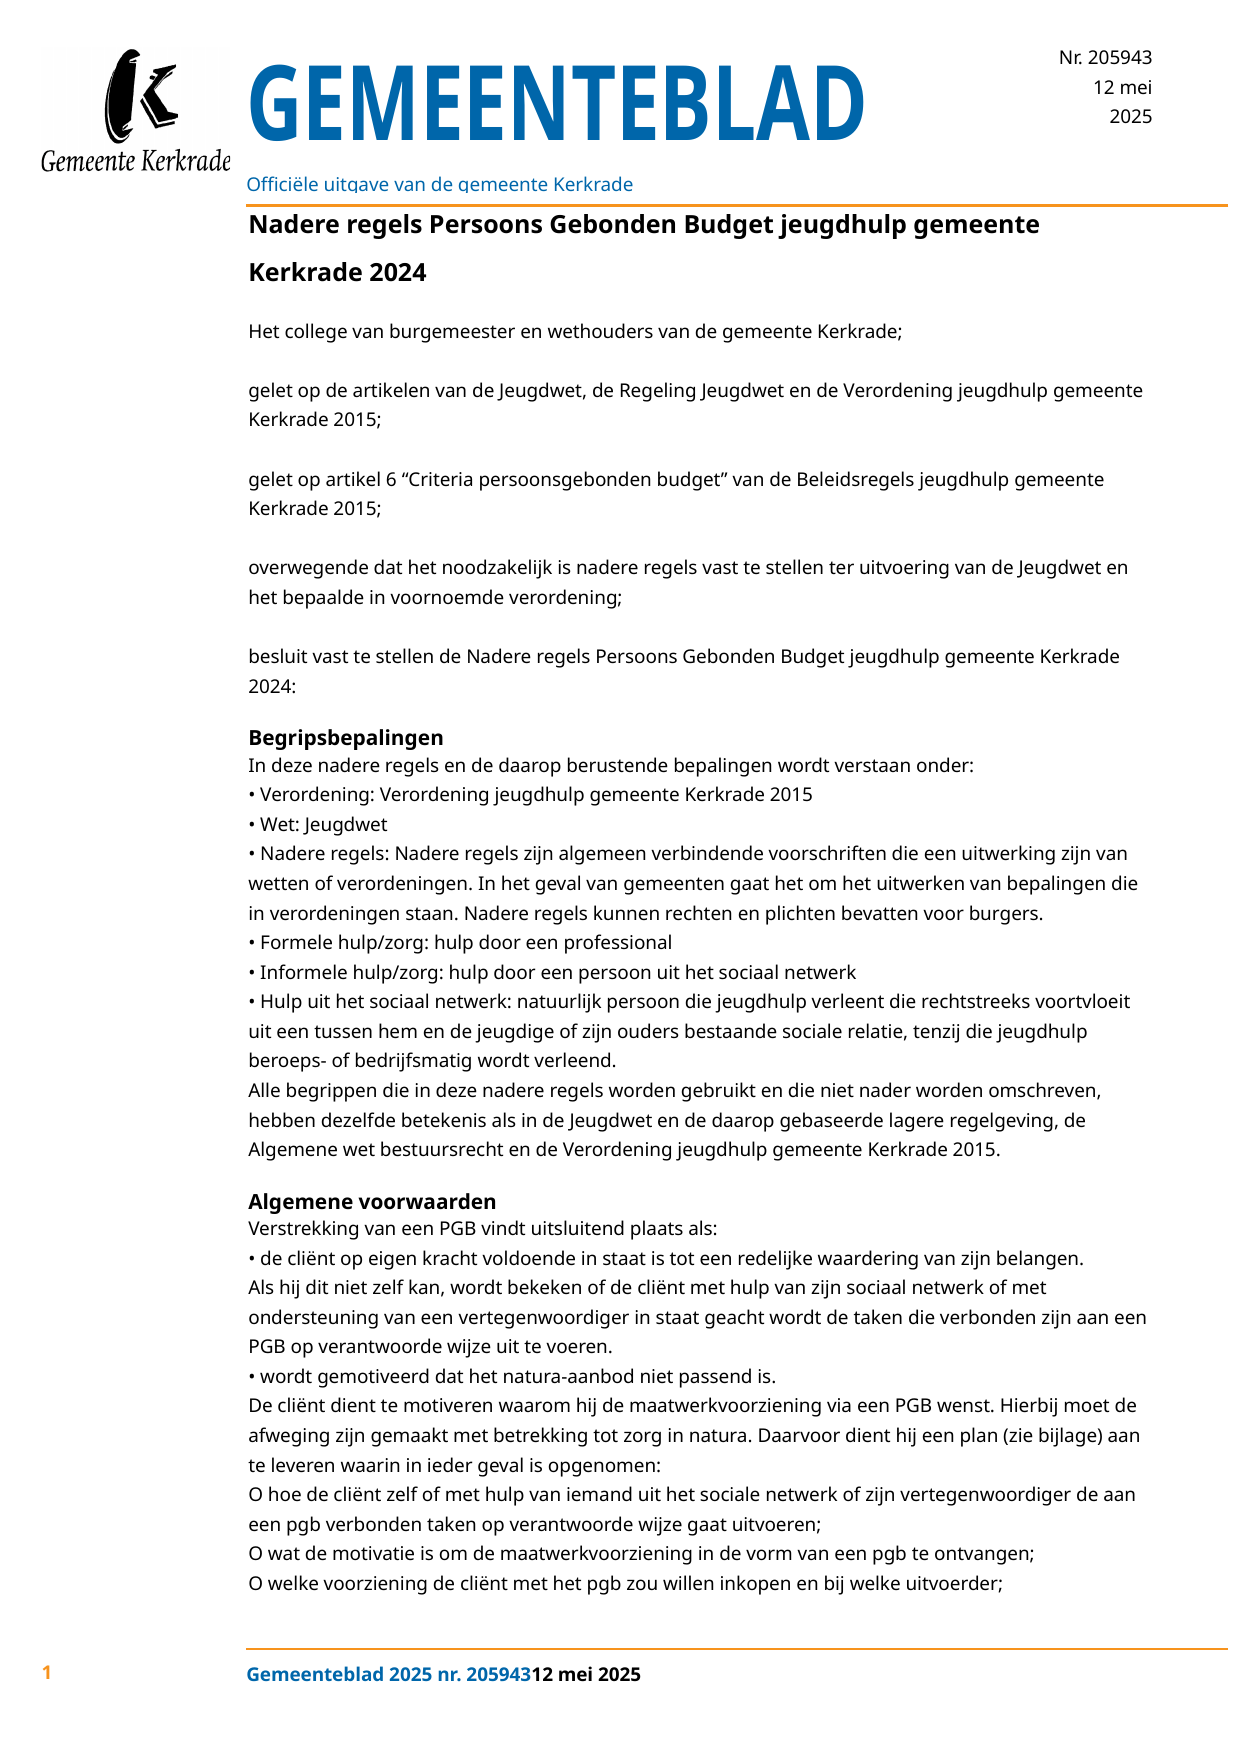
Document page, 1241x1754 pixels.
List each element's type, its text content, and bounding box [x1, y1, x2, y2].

text Nadere regels Persoons Gebonden Budget jeugdhulp gemeente Kerkrade 2024 [248, 207, 1152, 288]
text Begripsbepalingen [248, 723, 1152, 752]
text Algemene voorwaarden [248, 1187, 1152, 1215]
text • de cliënt op eigen kracht voldoende in staat is tot een redelijke waardering van zijn belangen. [248, 1245, 1152, 1271]
text In deze nadere regels en de daarop berustende bepalingen wordt verstaan onder: [248, 752, 1152, 777]
text • Wet: Jeugdwet [248, 811, 1152, 837]
text Het college van burgemeester en wethouders van de gemeente Kerkrade; [248, 318, 1152, 344]
text O welke voorziening de cliënt met het pgb zou willen inkopen en bij welke uitvoerder; [248, 1570, 1152, 1596]
text gelet op artikel 6 “Criteria persoonsgebonden budget” van de Beleidsregels jeugdhulp gemeente Kerkrade 2015; [248, 466, 1152, 521]
text O hoe de cliënt zelf of met hulp van iemand uit het sociale netwerk of zijn vertegenwoordiger de aan een pgb verbonden taken op verantwoorde wijze gaat uitvoeren; [248, 1481, 1152, 1537]
text • wordt gemotiveerd dat het natura-aanbod niet passend is. [248, 1363, 1152, 1389]
text • Nadere regels: Nadere regels zijn algemeen verbindende voorschriften die een uitwerking zijn van wetten of verordeningen. In het geval van gemeenten gaat het om het uitwerken van bepalingen die in verordeningen staan. Nadere regels kunnen rechten en plichten bevatten voor burgers. [248, 841, 1152, 925]
text • Formele hulp/zorg: hulp door een professional [248, 929, 1152, 955]
text gelet op de artikelen van de Jeugdwet, de Regeling Jeugdwet en de Verordening jeugdhulp gemeente Kerkrade 2015; [248, 377, 1152, 432]
text • Informele hulp/zorg: hulp door een persoon uit het sociaal netwerk [248, 959, 1152, 984]
text besluit vast te stellen de Nadere regels Persoons Gebonden Budget jeugdhulp gemeente Kerkrade 2024: [248, 643, 1152, 699]
text O wat de motivatie is om de maatwerkvoorziening in de vorm van een pgb te ontvangen; [248, 1541, 1152, 1566]
text • Verordening: Verordening jeugdhulp gemeente Kerkrade 2015 [248, 781, 1152, 807]
text • Hulp uit het sociaal netwerk: natuurlijk persoon die jeugdhulp verleent die rechtstreeks voortvloeit uit een tussen hem en de jeugdige of zijn ouders bestaande sociale relatie, tenzij die jeugdhulp beroeps- of bedrijfsmatig wordt verleend. [248, 988, 1152, 1073]
text Verstrekking van een PGB vindt uitsluitend plaats als: [248, 1215, 1152, 1241]
picture [41, 47, 231, 172]
text Als hij dit niet zelf kan, wordt bekeken of de cliënt met hulp van zijn sociaal netwerk of met ondersteuning van een vertegenwoordiger in staat geacht wordt de taken die verbonden zijn aan een PGB op verantwoorde wijze uit te voeren. [248, 1274, 1152, 1359]
text overwegende dat het noodzakelijk is nadere regels vast te stellen ter uitvoering van de Jeugdwet en het bepaalde in voornoemde verordening; [248, 554, 1152, 610]
text De cliënt dient te motiveren waarom hij de maatwerkvoorziening via een PGB wenst. Hierbij moet de afweging zijn gemaakt met betrekking tot zorg in natura. Daarvoor dient hij een plan (zie bijlage) aan te leveren waarin in ieder geval is opgenomen: [248, 1393, 1152, 1478]
text Alle begrippen die in deze nadere regels worden gebruikt en die niet nader worden omschreven, hebben dezelfde betekenis als in de Jeugdwet en de daarop gebaseerde lagere regelgeving, de Algemene wet bestuursrecht en de Verordening jeugdhulp gemeente Kerkrade 2015. [248, 1077, 1152, 1162]
